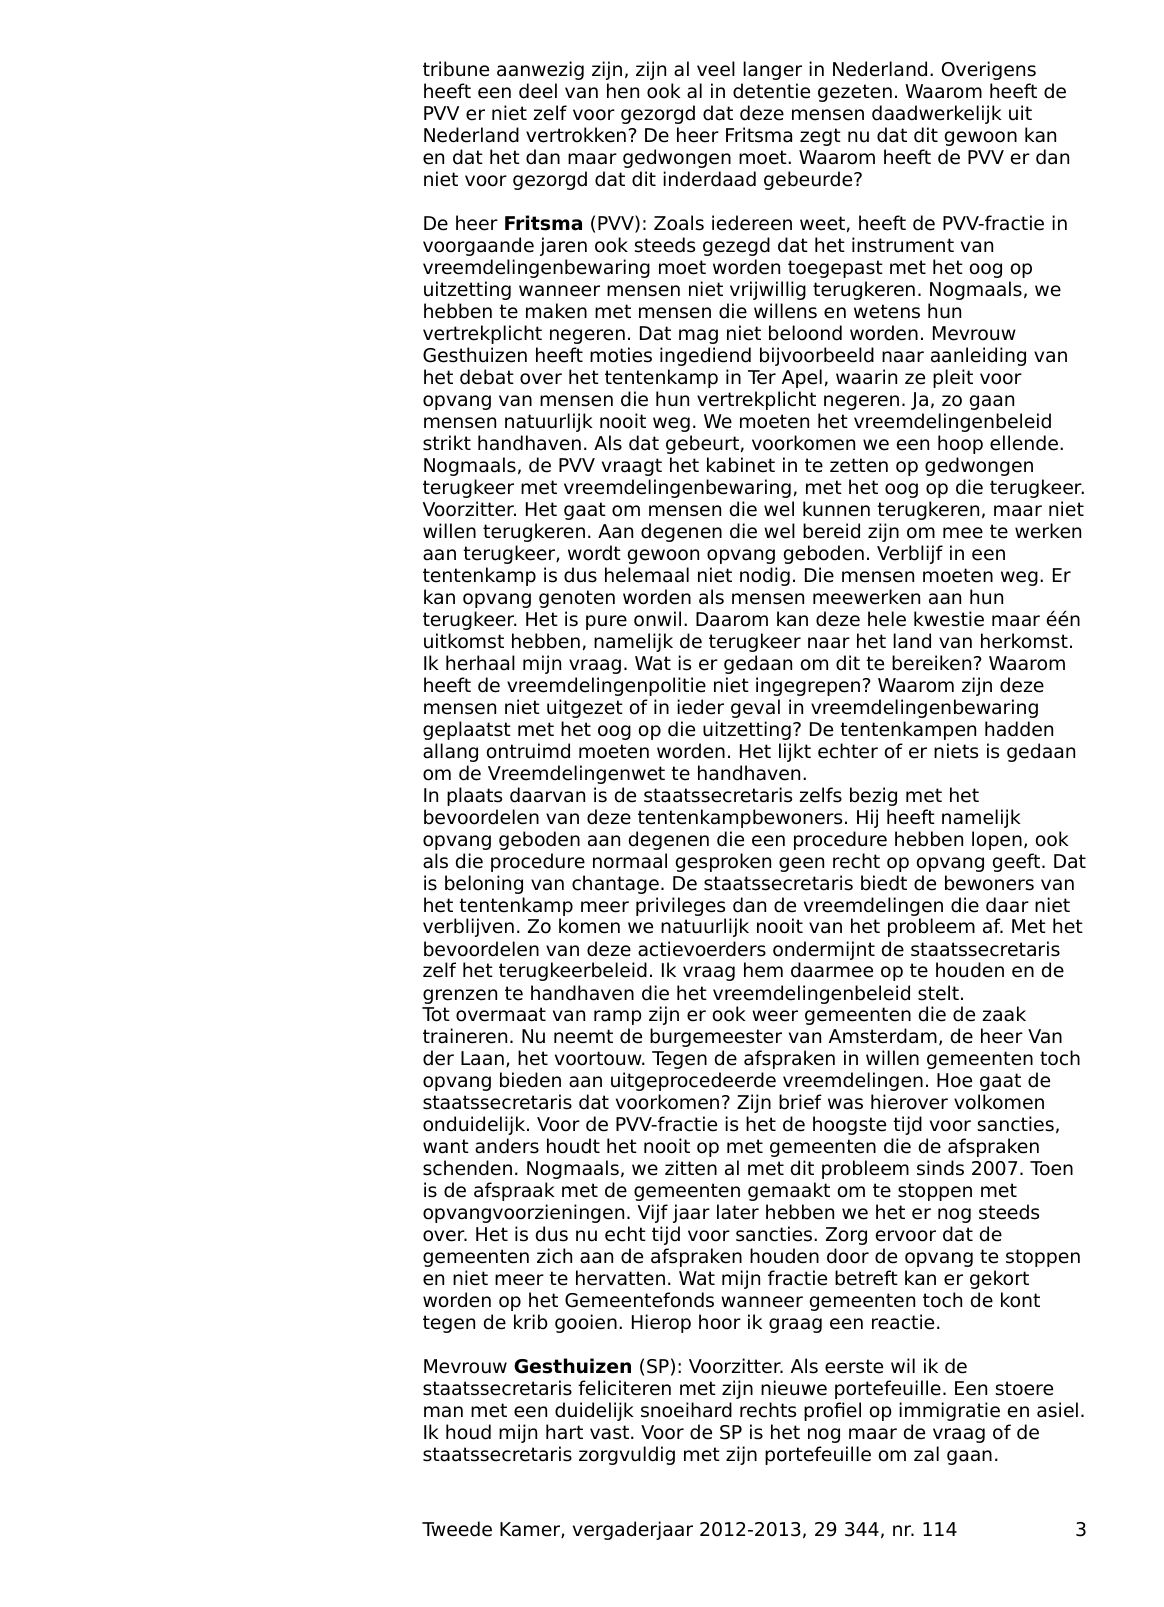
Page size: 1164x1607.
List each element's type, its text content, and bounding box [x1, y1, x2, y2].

text In plaats daarvan is de staatssecretaris zelfs bezig met het bevoordelen van deze tentenkampbewoners. Hij heeft namelijk opvang geboden aan degenen die een procedure hebben lopen, ook als die procedure normaal gesproken geen recht op opvang geeft. Dat is beloning van chantage. De staatssecretaris biedt de bewoners van het tentenkamp meer privileges dan de vreemdelingen die daar niet verblijven. Zo komen we natuurlijk nooit van het probleem af. Met het bevoordelen van deze actievoerders ondermijnt de staatssecretaris zelf het terugkeerbeleid. Ik vraag hem daarmee op te houden en de grenzen te handhaven die het vreemdelingenbeleid stelt. [422, 784, 1087, 1004]
text tribune aanwezig zijn, zijn al veel langer in Nederland. Overigens heeft een deel van hen ook al in detentie gezeten. Waarom heeft de PVV er niet zelf voor gezorgd dat deze mensen daadwerkelijk uit Nederland vertrokken? De heer Fritsma zegt nu dat dit gewoon kan en dat het dan maar gedwongen moet. Waarom heeft de PVV er dan niet voor gezorgd dat dit inderdaad gebeurde? [422, 59, 1087, 191]
text De heer Fritsma (PVV): Zoals iedereen weet, heeft de PVV-fractie in voorgaande jaren ook steeds gezegd dat het instrument van vreemdelingenbewaring moet worden toegepast met het oog op uitzetting wanneer mensen niet vrijwillig terugkeren. Nogmaals, we hebben te maken met mensen die willens en wetens hun vertrekplicht negeren. Dat mag niet beloond worden. Mevrouw Gesthuizen heeft moties ingediend bijvoorbeeld naar aanleiding van het debat over het tentenkamp in Ter Apel, waarin ze pleit voor opvang van mensen die hun vertrekplicht negeren. Ja, zo gaan mensen natuurlijk nooit weg. We moeten het vreemdelingenbeleid strikt handhaven. Als dat gebeurt, voorkomen we een hoop ellende. Nogmaals, de PVV vraagt het kabinet in te zetten op gedwongen terugkeer met vreemdelingenbewaring, met het oog op die terugkeer. [422, 213, 1087, 499]
text Voorzitter. Het gaat om mensen die wel kunnen terugkeren, maar niet willen terugkeren. Aan degenen die wel bereid zijn om mee te werken aan terugkeer, wordt gewoon opvang geboden. Verblijf in een tentenkamp is dus helemaal niet nodig. Die mensen moeten weg. Er kan opvang genoten worden als mensen meewerken aan hun terugkeer. Het is pure onwil. Daarom kan deze hele kwestie maar één uitkomst hebben, namelijk de terugkeer naar het land van herkomst. Ik herhaal mijn vraag. Wat is er gedaan om dit te bereiken? Waarom heeft de vreemdelingenpolitie niet ingegrepen? Waarom zijn deze mensen niet uitgezet of in ieder geval in vreemdelingenbewaring geplaatst met het oog op die uitzetting? De tentenkampen hadden allang ontruimd moeten worden. Het lijkt echter of er niets is gedaan om de Vreemdelingenwet te handhaven. [422, 499, 1087, 784]
text Tot overmaat van ramp zijn er ook weer gemeenten die de zaak traineren. Nu neemt de burgemeester van Amsterdam, de heer Van der Laan, het voortouw. Tegen de afspraken in willen gemeenten toch opvang bieden aan uitgeprocedeerde vreemdelingen. Hoe gaat de staatssecretaris dat voorkomen? Zijn brief was hierover volkomen onduidelijk. Voor de PVV-fractie is het de hoogste tijd voor sancties, want anders houdt het nooit op met gemeenten die de afspraken schenden. Nogmaals, we zitten al met dit probleem sinds 2007. Toen is de afspraak met de gemeenten gemaakt om te stoppen met opvangvoorzieningen. Vijf jaar later hebben we het er nog steeds over. Het is dus nu echt tijd voor sancties. Zorg ervoor dat de gemeenten zich aan de afspraken houden door de opvang te stoppen en niet meer te hervatten. Wat mijn fractie betreft kan er gekort worden op het Gemeentefonds wanneer gemeenten toch de kont tegen de krib gooien. Hierop hoor ik graag een reactie. [422, 1004, 1087, 1334]
text Mevrouw Gesthuizen (SP): Voorzitter. Als eerste wil ik de staatssecretaris feliciteren met zijn nieuwe portefeuille. Een stoere man met een duidelijk snoeihard rechts profiel op immigratie en asiel. Ik houd mijn hart vast. Voor de SP is het nog maar de vraag of de staatssecretaris zorgvuldig met zijn portefeuille om zal gaan. [422, 1356, 1087, 1466]
